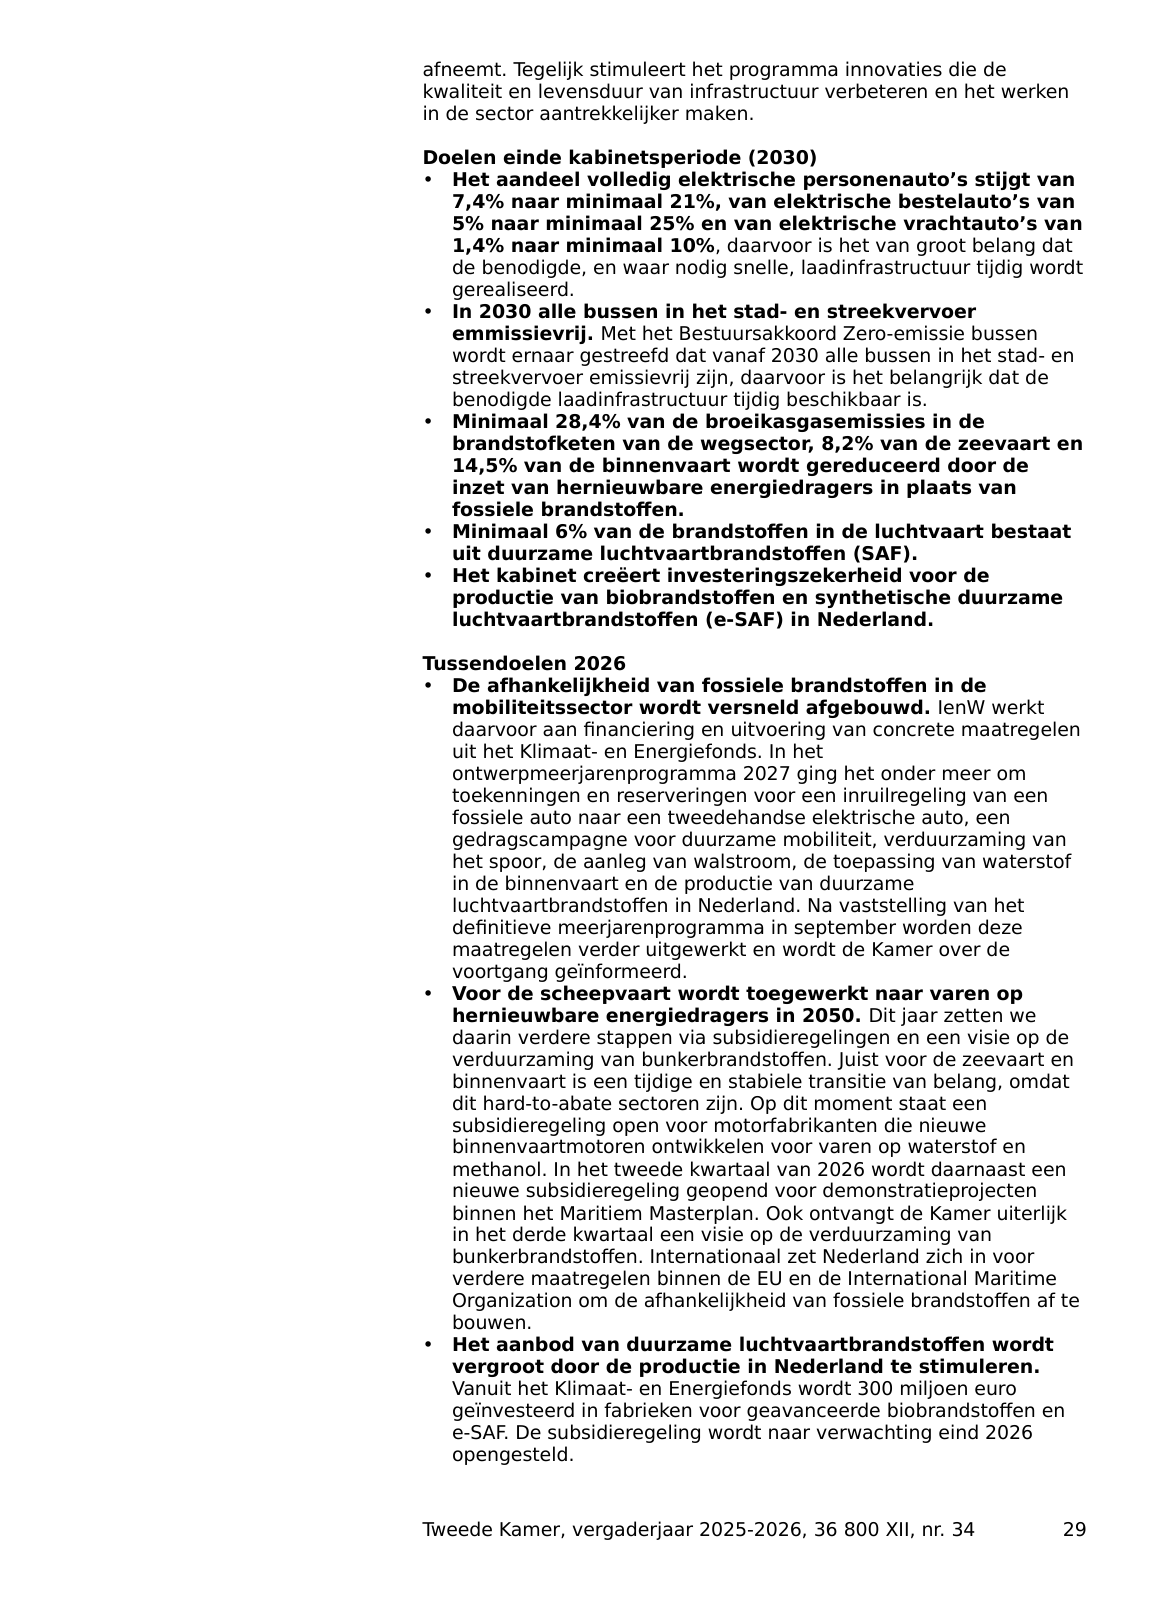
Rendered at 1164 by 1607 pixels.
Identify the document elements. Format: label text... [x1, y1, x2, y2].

text • Minimaal 6% van de brandstoffen in de luchtvaart bestaat uit duurzame luchtvaartbrandstoffen (SAF). [422, 521, 1087, 565]
text • In 2030 alle bussen in het stad- en streekvervoer emmissievrij. Met het Bestuursakkoord Zero-emissie bussen wordt ernaar gestreefd dat vanaf 2030 alle bussen in het stad- en streekvervoer emissievrij zijn, daarvoor is het belangrijk dat de benodigde laadinfrastructuur tijdig beschikbaar is. [422, 301, 1087, 411]
text • Voor de scheepvaart wordt toegewerkt naar varen op hernieuwbare energiedragers in 2050. Dit jaar zetten we daarin verdere stappen via subsidieregelingen en een visie op de verduurzaming van bunkerbrandstoffen. Juist voor de zeevaart en binnenvaart is een tijdige en stabiele transitie van belang, omdat dit hard-to-abate sectoren zijn. Op dit moment staat een subsidieregeling open voor motorfabrikanten die nieuwe binnenvaartmotoren ontwikkelen voor varen op waterstof en methanol. In het tweede kwartaal van 2026 wordt daarnaast een nieuwe subsidieregeling geopend voor demonstratieprojecten binnen het Maritiem Masterplan. Ook ontvangt de Kamer uiterlijk in het derde kwartaal een visie op de verduurzaming van bunkerbrandstoffen. Internationaal zet Nederland zich in voor verdere maatregelen binnen de EU en de International Maritime Organization om de afhankelijkheid van fossiele brandstoffen af te bouwen. [422, 983, 1087, 1334]
subtitle Tussendoelen 2026 [422, 653, 1087, 675]
text • Het aanbod van duurzame luchtvaartbrandstoffen wordt vergroot door de productie in Nederland te stimuleren. Vanuit het Klimaat- en Energiefonds wordt 300 miljoen euro geïnvesteerd in fabrieken voor geavanceerde biobrandstoffen en e-SAF. De subsidieregeling wordt naar verwachting eind 2026 opengesteld. [422, 1334, 1087, 1466]
text • Het aandeel volledig elektrische personenauto’s stijgt van 7,4% naar minimaal 21%, van elektrische bestelauto’s van 5% naar minimaal 25% en van elektrische vrachtauto’s van 1,4% naar minimaal 10%, daarvoor is het van groot belang dat de benodigde, en waar nodig snelle, laadinfrastructuur tijdig wordt gerealiseerd. [422, 169, 1087, 301]
text • De afhankelijkheid van fossiele brandstoffen in de mobiliteitssector wordt versneld afgebouwd. IenW werkt daarvoor aan financiering en uitvoering van concrete maatregelen uit het Klimaat- en Energiefonds. In het ontwerpmeerjarenprogramma 2027 ging het onder meer om toekenningen en reserveringen voor een inruilregeling van een fossiele auto naar een tweedehandse elektrische auto, een gedragscampagne voor duurzame mobiliteit, verduurzaming van het spoor, de aanleg van walstroom, de toepassing van waterstof in de binnenvaart en de productie van duurzame luchtvaartbrandstoffen in Nederland. Na vaststelling van het definitieve meerjarenprogramma in september worden deze maatregelen verder uitgewerkt en wordt de Kamer over de voortgang geïnformeerd. [422, 675, 1087, 983]
text • Het kabinet creëert investeringszekerheid voor de productie van biobrandstoffen en synthetische duurzame luchtvaartbrandstoffen (e-SAF) in Nederland. [422, 565, 1087, 631]
text • Minimaal 28,4% van de broeikasgasemissies in de brandstofketen van de wegsector, 8,2% van de zeevaart en 14,5% van de binnenvaart wordt gereduceerd door de inzet van hernieuwbare energiedragers in plaats van fossiele brandstoffen. [422, 411, 1087, 521]
text afneemt. Tegelijk stimuleert het programma innovaties die de kwaliteit en levensduur van infrastructuur verbeteren en het werken in de sector aantrekkelijker maken. [422, 59, 1087, 125]
subtitle Doelen einde kabinetsperiode (2030) [422, 147, 1087, 169]
